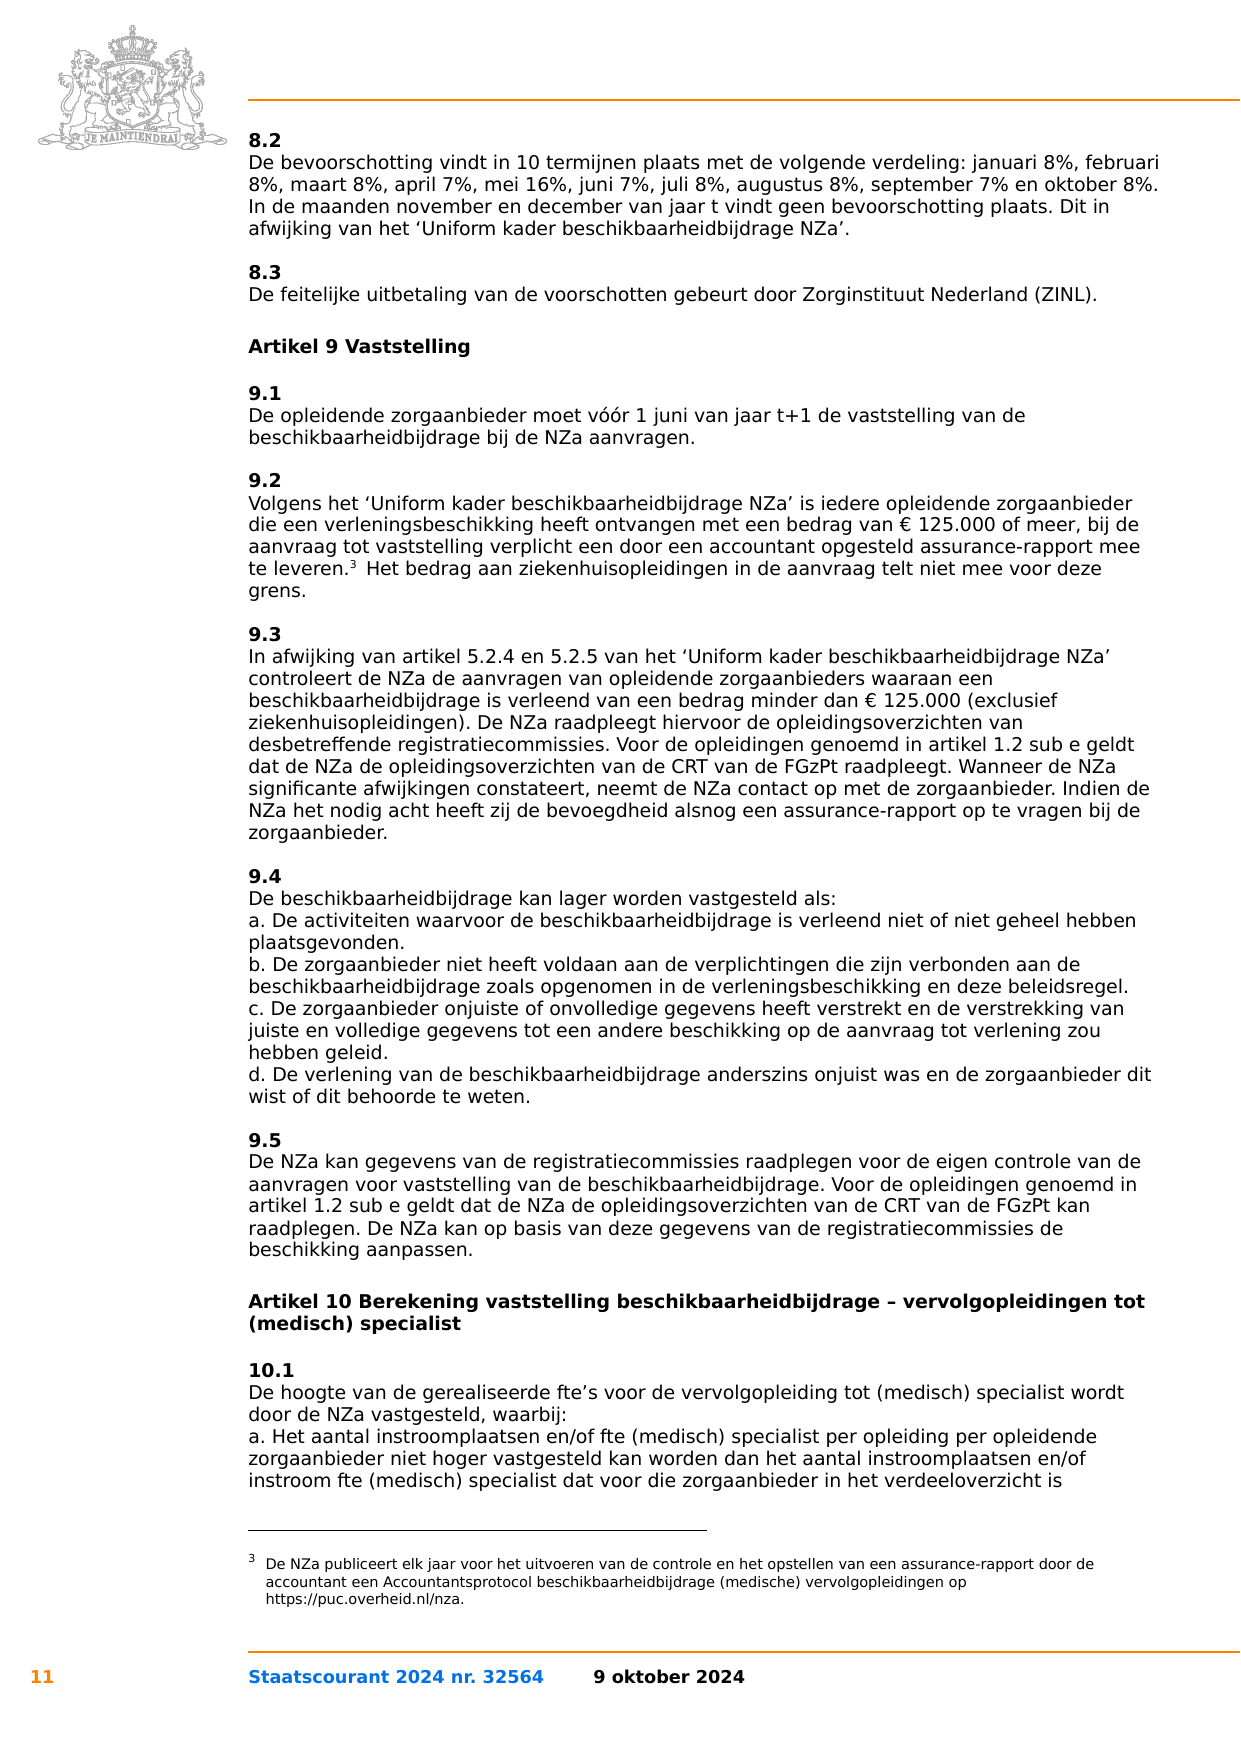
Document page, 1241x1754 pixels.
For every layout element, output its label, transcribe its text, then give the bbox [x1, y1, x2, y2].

text a. Het aantal instroomplaatsen en/of fte (medisch) specialist per opleiding per opleidende zorgaanbieder niet hoger vastgesteld kan worden dan het aantal instroomplaatsen en/of instroom fte (medisch) specialist dat voor die zorgaanbieder in het verdeeloverzicht is [248, 1426, 1163, 1492]
text b. De zorgaanbieder niet heeft voldaan aan de verplichtingen die zijn verbonden aan de beschikbaarheidbijdrage zoals opgenomen in de verleningsbeschikking en deze beleidsregel. [248, 954, 1163, 998]
text De beschikbaarheidbijdrage kan lager worden vastgesteld als: [248, 888, 1163, 910]
text Volgens het ‘Uniform kader beschikbaarheidbijdrage NZa’ is iedere opleidende zorgaanbieder die een verleningsbeschikking heeft ontvangen met een bedrag van € 125.000 of meer, bij de aanvraag tot vaststelling verplicht een door een accountant opgesteld assurance-rapport mee te leveren. Het bedrag aan ziekenhuisopleidingen in de aanvraag telt niet mee voor deze grens. [248, 492, 1163, 602]
subtitle 9.4 [248, 866, 1163, 888]
text De bevoorschotting vindt in 10 termijnen plaats met de volgende verdeling: januari 8%, februari 8%, maart 8%, april 7%, mei 16%, juni 7%, juli 8%, augustus 8%, september 7% en oktober 8%. In de maanden november en december van jaar t vindt geen bevoorschotting plaats. Dit in afwijking van het ‘Uniform kader beschikbaarheidbijdrage NZa’. [248, 152, 1163, 240]
subtitle Artikel 10 Berekening vaststelling beschikbaarheidbijdrage – vervolgopleidingen tot (medisch) specialist [248, 1291, 1163, 1335]
subtitle 10.1 [248, 1360, 1163, 1382]
text a. De activiteiten waarvoor de beschikbaarheidbijdrage is verleend niet of niet geheel hebben plaatsgevonden. [248, 910, 1163, 954]
text d. De verlening van de beschikbaarheidbijdrage anderszins onjuist was en de zorgaanbieder dit wist of dit behoorde te weten. [248, 1064, 1163, 1108]
text In afwijking van artikel 5.2.4 en 5.2.5 van het ‘Uniform kader beschikbaarheidbijdrage NZa’ controleert de NZa de aanvragen van opleidende zorgaanbieders waaraan een beschikbaarheidbijdrage is verleend van een bedrag minder dan € 125.000 (exclusief ziekenhuisopleidingen). De NZa raadpleegt hiervoor de opleidingsoverzichten van desbetreffende registratiecommissies. Voor de opleidingen genoemd in artikel 1.2 sub e geldt dat de NZa de opleidingsoverzichten van de CRT van de FGzPt raadpleegt. Wanneer de NZa significante afwijkingen constateert, neemt de NZa contact op met de zorgaanbieder. Indien de NZa het nodig acht heeft zij de bevoegdheid alsnog een assurance-rapport op te vragen bij de zorgaanbieder. [248, 646, 1163, 844]
text c. De zorgaanbieder onjuiste of onvolledige gegevens heeft verstrekt en de verstrekking van juiste en volledige gegevens tot een andere beschikking op de aanvraag tot verlening zou hebben geleid. [248, 998, 1163, 1064]
subtitle 9.1 [248, 383, 1163, 404]
subtitle 9.3 [248, 624, 1163, 646]
picture [38, 25, 227, 150]
text De hoogte van de gerealiseerde fte’s voor de vervolgopleiding tot (medisch) specialist wordt door de NZa vastgesteld, waarbij: [248, 1382, 1163, 1426]
subtitle Artikel 9 Vaststelling [248, 336, 1163, 358]
text De feitelijke uitbetaling van de voorschotten gebeurt door Zorginstituut Nederland (ZINL). [248, 284, 1163, 306]
text De NZa kan gegevens van de registratiecommissies raadplegen voor de eigen controle van de aanvragen voor vaststelling van de beschikbaarheidbijdrage. Voor de opleidingen genoemd in artikel 1.2 sub e geldt dat de NZa de opleidingsoverzichten van de CRT van de FGzPt kan raadplegen. De NZa kan op basis van deze gegevens van de registratiecommissies de beschikking aanpassen. [248, 1151, 1163, 1261]
text De opleidende zorgaanbieder moet vóór 1 juni van jaar t+1 de vaststelling van de beschikbaarheidbijdrage bij de NZa aanvragen. [248, 404, 1163, 448]
subtitle 8.3 [248, 262, 1163, 284]
subtitle 9.2 [248, 470, 1163, 492]
text De NZa publiceert elk jaar voor het uitvoeren van de controle en het opstellen van een assurance-rapport door de accountant een Accountantsprotocol beschikbaarheidbijdrage (medische) vervolgopleidingen op https://puc.overheid.nl/nza. [248, 1552, 1163, 1608]
subtitle 9.5 [248, 1129, 1163, 1151]
subtitle 8.2 [248, 130, 1163, 152]
